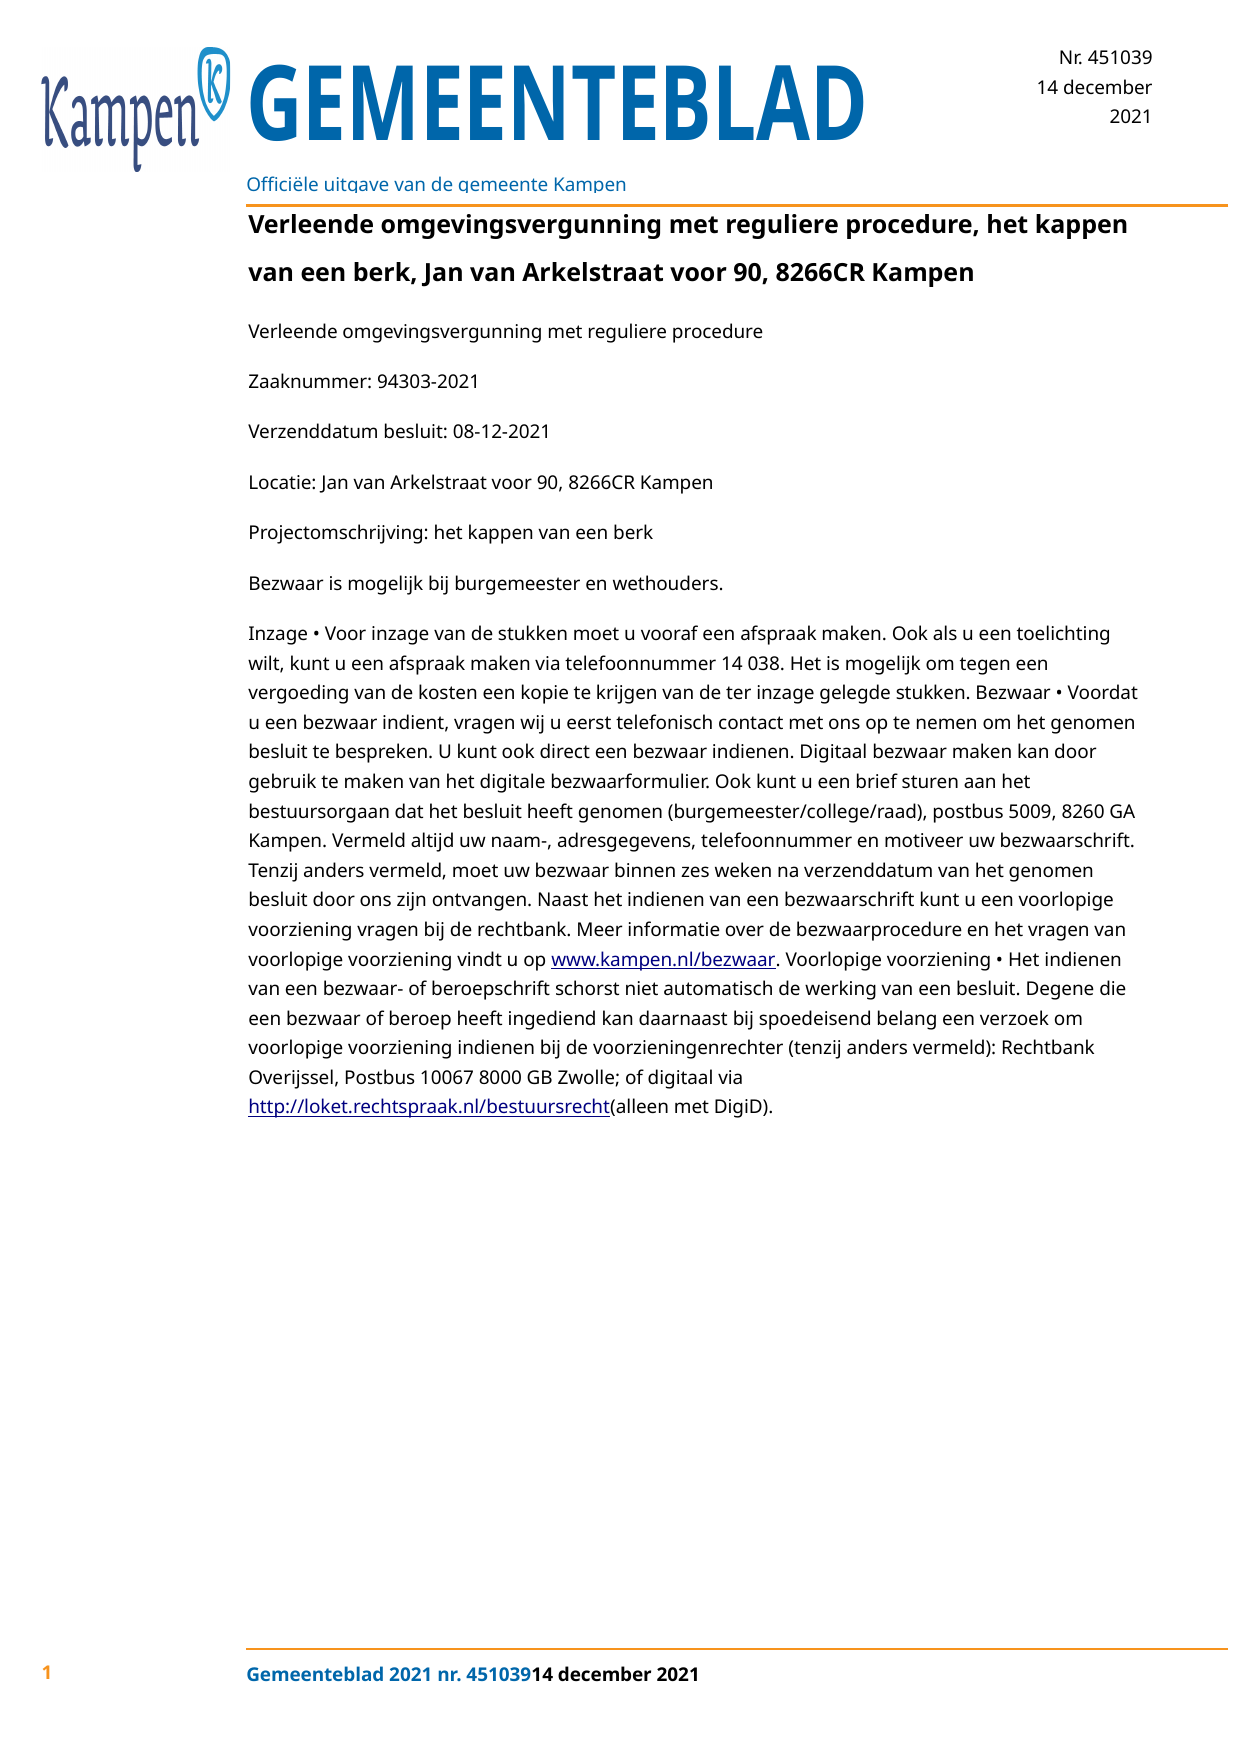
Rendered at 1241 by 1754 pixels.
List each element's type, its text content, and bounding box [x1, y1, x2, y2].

text Verzenddatum besluit: 08-12-2021 [248, 419, 1152, 444]
text Bezwaar is mogelijk bij burgemeester en wethouders. [248, 570, 1152, 596]
text Locatie: Jan van Arkelstraat voor 90, 8266CR Kampen [248, 469, 1152, 495]
picture [41, 47, 231, 172]
text Verleende omgevingsvergunning met reguliere procedure [248, 318, 1152, 344]
text Inzage • Voor inzage van de stukken moet u vooraf een afspraak maken. Ook als u een toelichting wilt, kunt u een afspraak maken via telefoonnummer 14 038. Het is mogelijk om tegen een vergoeding van de kosten een kopie te krijgen van de ter inzage gelegde stukken. Bezwaar • Voordat u een bezwaar indient, vragen wij u eerst telefonisch contact met ons op te nemen om het genomen besluit te bespreken. U kunt ook direct een bezwaar indienen. Digitaal bezwaar maken kan door gebruik te maken van het digitale bezwaarformulier. Ook kunt u een brief sturen aan het bestuursorgaan dat het besluit heeft genomen (burgemeester/college/raad), postbus 5009, 8260 GA Kampen. Vermeld altijd uw naam-, adresgegevens, telefoonnummer en motiveer uw bezwaarschrift. Tenzij anders vermeld, moet uw bezwaar binnen zes weken na verzenddatum van het genomen besluit door ons zijn ontvangen. Naast het indienen van een bezwaarschrift kunt u een voorlopige voorziening vragen bij de rechtbank. Meer informatie over de bezwaarprocedure en het vragen van voorlopige voorziening vindt u op www.kampen.nl/bezwaar. Voorlopige voorziening • Het indienen van een bezwaar- of beroepschrift schorst niet automatisch de werking van een besluit. Degene die een bezwaar of beroep heeft ingediend kan daarnaast bij spoedeisend belang een verzoek om voorlopige voorziening indienen bij de voorzieningenrechter (tenzij anders vermeld): Rechtbank Overijssel, Postbus 10067 8000 GB Zwolle; of digitaal via http://loket.rechtspraak.nl/bestuursrecht(alleen met DigiD). [248, 620, 1152, 1119]
text Projectomschrijving: het kappen van een berk [248, 519, 1152, 545]
text Zaaknummer: 94303-2021 [248, 368, 1152, 394]
text Verleende omgevingsvergunning met reguliere procedure, het kappen van een berk, Jan van Arkelstraat voor 90, 8266CR Kampen [248, 207, 1152, 288]
